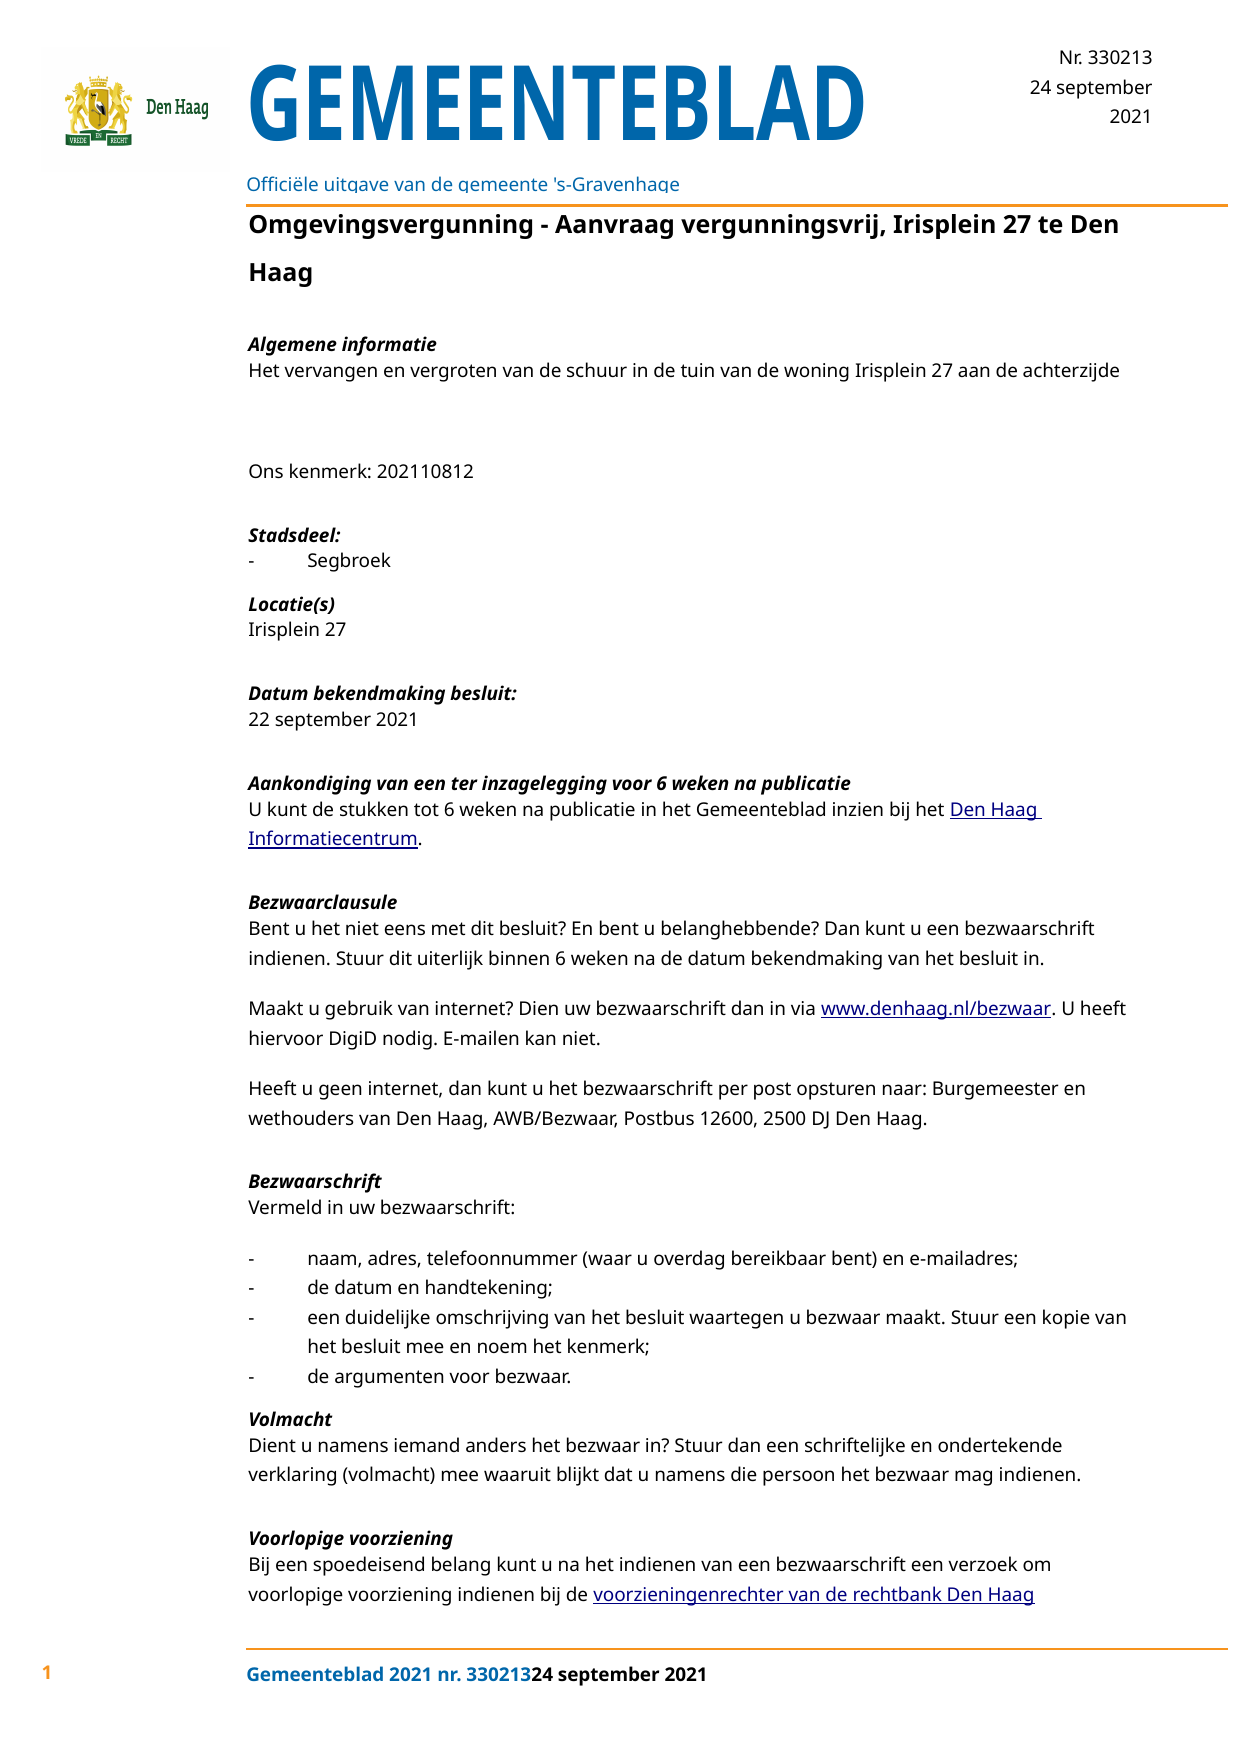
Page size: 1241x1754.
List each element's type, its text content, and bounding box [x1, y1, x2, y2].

text Locatie(s) [248, 591, 1152, 617]
text Aankondiging van een ter inzagelegging voor 6 weken na publicatie [248, 770, 1152, 796]
text Voorlopige voorziening [248, 1526, 1152, 1551]
text Het vervangen en vergroten van de schuur in de tuin van de woning Irisplein 27 aan de achterzijde [248, 357, 1152, 383]
text Volmacht [248, 1406, 1152, 1432]
text Heeft u geen internet, dan kunt u het bezwaarschrift per post opsturen naar: Burgemeester en wethouders van Den Haag, AWB/Bezwaar, Postbus 12600, 2500 DJ Den Haag. [248, 1075, 1152, 1131]
text Irisplein 27 [248, 617, 1152, 642]
text Bij een spoedeisend belang kunt u na het indienen van een bezwaarschrift een verzoek om voorlopige voorziening indienen bij de voorzieningenrechter van de rechtbank Den Haag [248, 1551, 1152, 1607]
text Algemene informatie [248, 331, 1152, 357]
list naam, adres, telefoonnummer (waar u overdag bereikbaar bent) en e-mailadres; [248, 1245, 1152, 1271]
text Maakt u gebruik van internet? Dien uw bezwaarschrift dan in via www.denhaag.nl/bezwaar. U heeft hiervoor DigiD nodig. E-mailen kan niet. [248, 995, 1152, 1051]
list de datum en handtekening; [248, 1274, 1152, 1300]
text Bezwaarclausule [248, 889, 1152, 915]
text U kunt de stukken tot 6 weken na publicatie in het Gemeenteblad inzien bij het Den Haag Informatiecentrum. [248, 796, 1152, 851]
list een duidelijke omschrijving van het besluit waartegen u bezwaar maakt. Stuur een kopie van het besluit mee en noem het kenmerk; [248, 1304, 1152, 1359]
text Bent u het niet eens met dit besluit? En bent u belanghebbende? Dan kunt u een bezwaarschrift indienen. Stuur dit uiterlijk binnen 6 weken na de datum bekendmaking van het besluit in. [248, 915, 1152, 971]
text Ons kenmerk: 202110812 [248, 458, 1152, 484]
text Bezwaarschrift [248, 1169, 1152, 1194]
text Dient u namens iemand anders het bezwaar in? Stuur dan een schriftelijke en ondertekende verklaring (volmacht) mee waaruit blijkt dat u namens die persoon het bezwaar mag indienen. [248, 1432, 1152, 1487]
text Stadsdeel: [248, 522, 1152, 548]
text 22 september 2021 [248, 706, 1152, 732]
text Omgevingsvergunning - Aanvraag vergunningsvrij, Irisplein 27 te Den Haag [248, 207, 1152, 288]
text Datum bekendmaking besluit: [248, 681, 1152, 706]
list Segbroek [248, 548, 1152, 573]
picture [41, 47, 231, 172]
list de argumenten voor bezwaar. [248, 1363, 1152, 1389]
text Vermeld in uw bezwaarschrift: [248, 1194, 1152, 1220]
